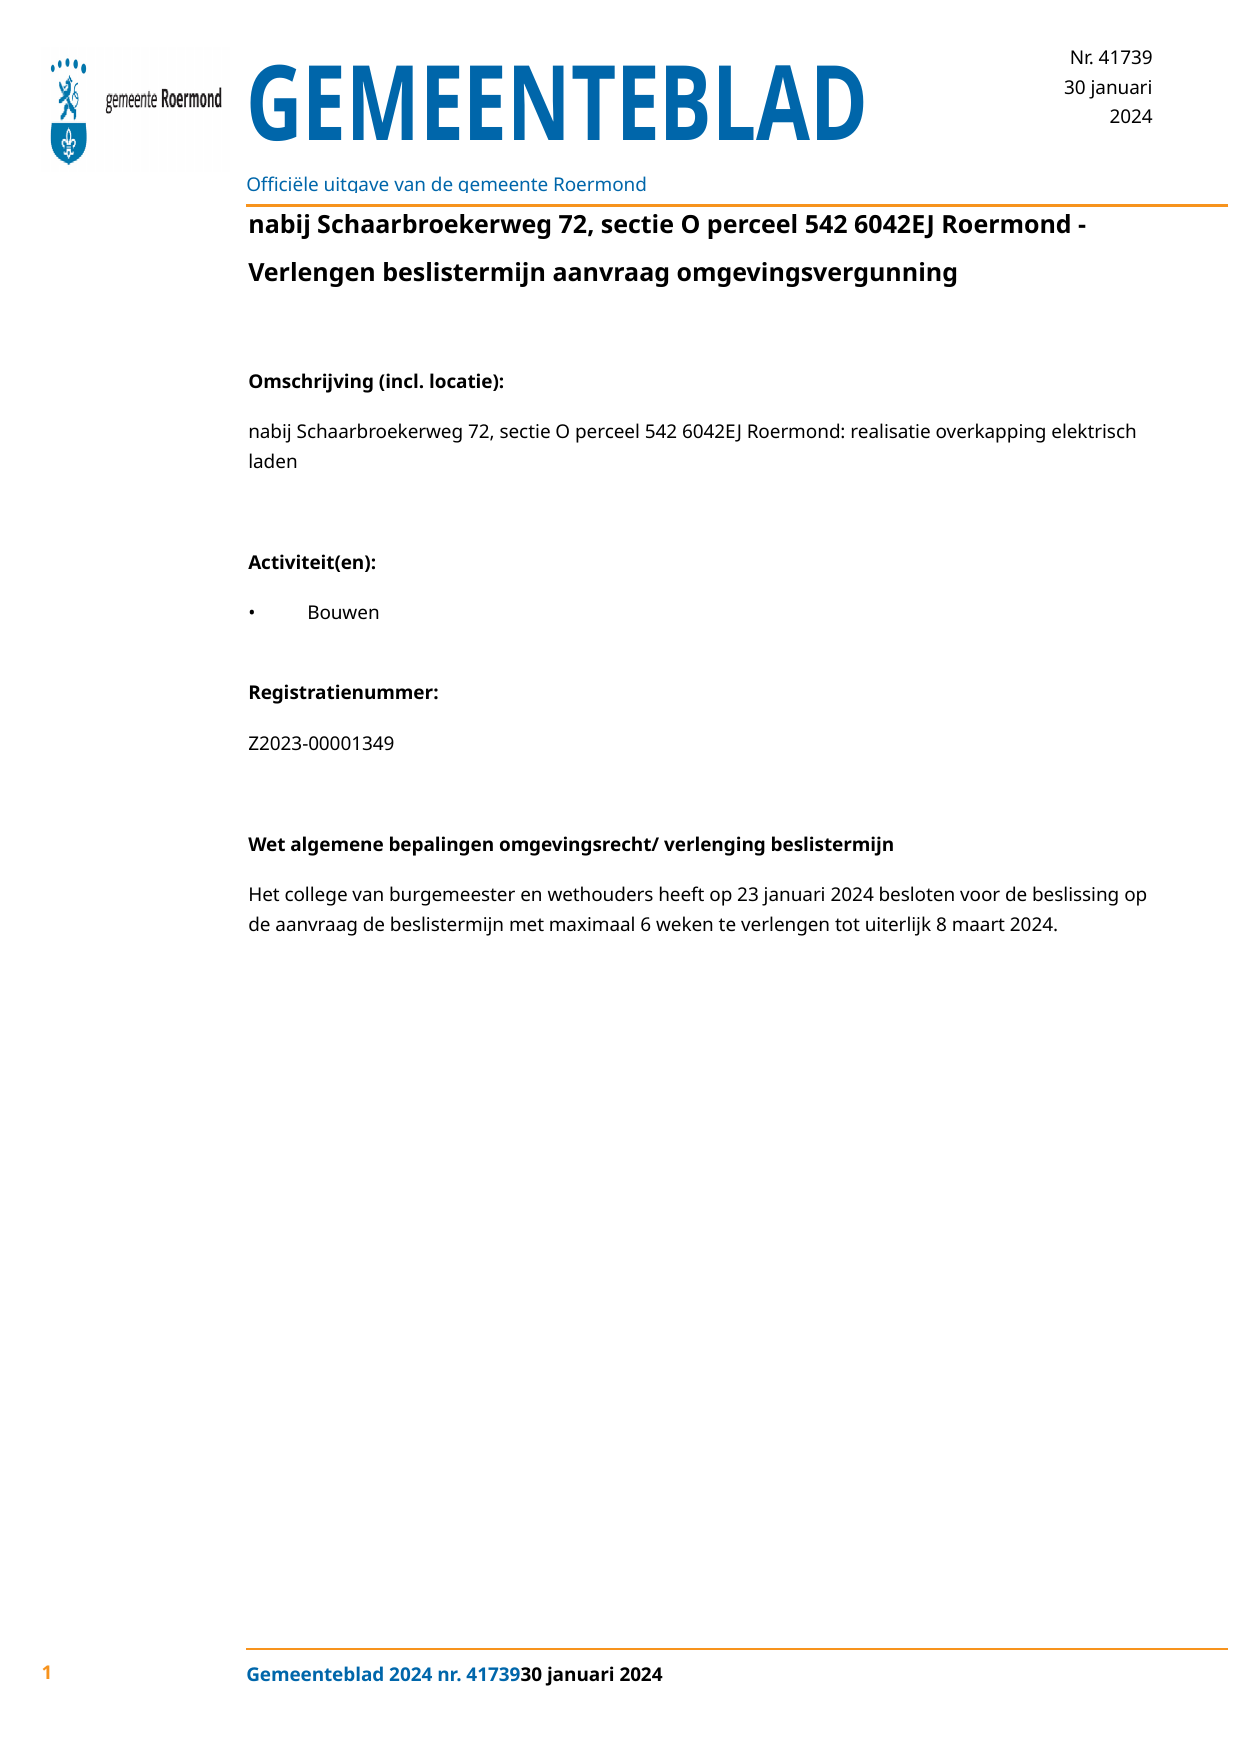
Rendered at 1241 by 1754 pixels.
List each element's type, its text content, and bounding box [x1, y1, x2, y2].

text Activiteit(en): [248, 549, 1152, 575]
text nabij Schaarbroekerweg 72, sectie O perceel 542 6042EJ Roermond - Verlengen beslistermijn aanvraag omgevingsvergunning [248, 207, 1152, 288]
text Het college van burgemeester en wethouders heeft op 23 januari 2024 besloten voor de beslissing op de aanvraag de beslistermijn met maximaal 6 weken te verlengen tot uiterlijk 8 maart 2024. [248, 881, 1152, 937]
text Wet algemene bepalingen omgevingsrecht/ verlenging beslistermijn [248, 831, 1152, 857]
text Registratienummer: [248, 679, 1152, 705]
list Bouwen [248, 599, 1152, 625]
text Omschrijving (incl. locatie): [248, 368, 1152, 394]
text nabij Schaarbroekerweg 72, sectie O perceel 542 6042EJ Roermond: realisatie overkapping elektrisch laden [248, 419, 1152, 474]
picture [41, 47, 231, 172]
text Z2023-00001349 [248, 730, 1152, 756]
